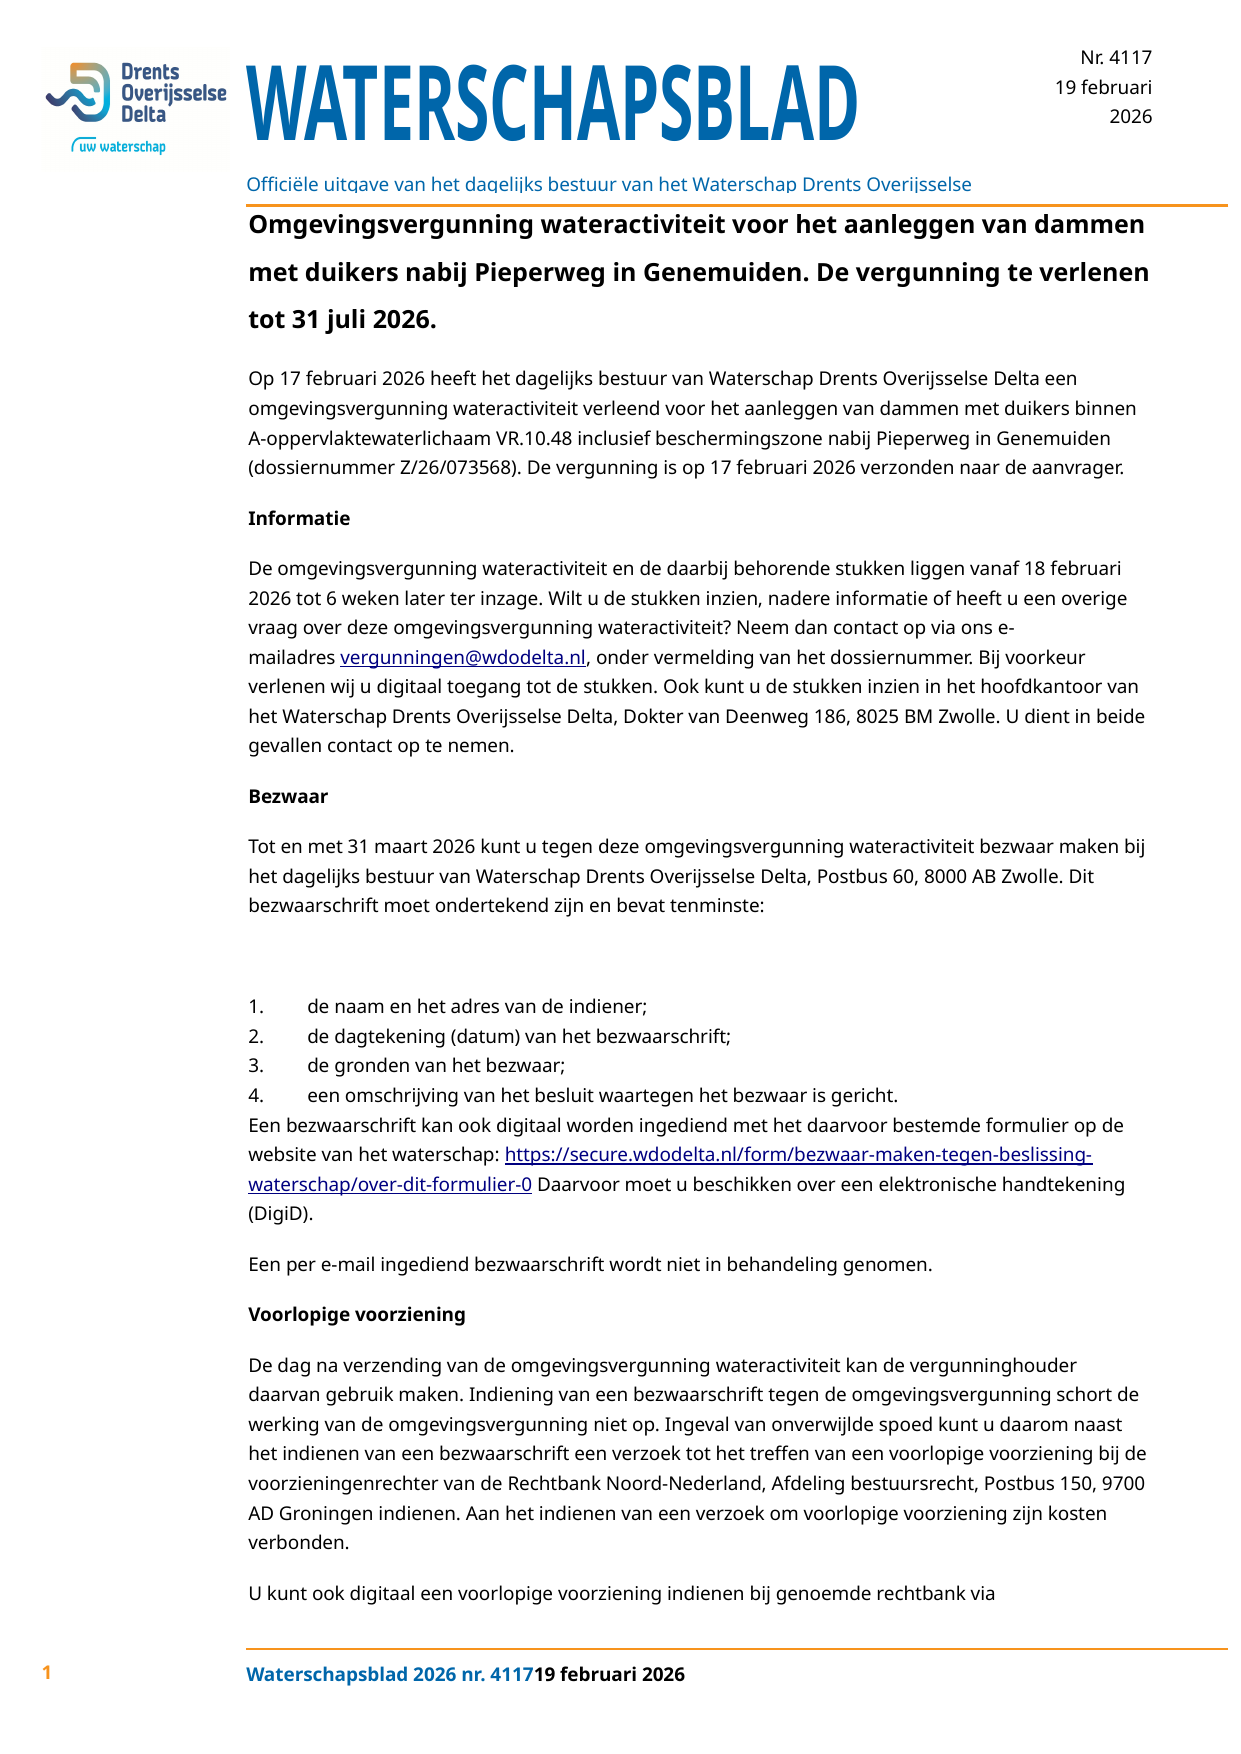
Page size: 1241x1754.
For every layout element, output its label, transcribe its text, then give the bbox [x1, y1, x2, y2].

text Voorlopige voorziening [248, 1301, 1152, 1327]
text Omgevingsvergunning wateractiviteit voor het aanleggen van dammen met duikers nabij Pieperweg in Genemuiden. De vergunning te verlenen tot 31 juli 2026. [248, 207, 1152, 336]
text Bezwaar [248, 783, 1152, 809]
text De omgevingsvergunning wateractiviteit en de daarbij behorende stukken liggen vanaf 18 februari 2026 tot 6 weken later ter inzage. Wilt u de stukken inzien, nadere informatie of heeft u een overige vraag over deze omgevingsvergunning wateractiviteit? Neem dan contact op via ons e-mailadres vergunningen@wdodelta.nl, onder vermelding van het dossiernummer. Bij voorkeur verlenen wij u digitaal toegang tot de stukken. Ook kunt u de stukken inzien in het hoofdkantoor van het Waterschap Drents Overijsselse Delta, Dokter van Deenweg 186, 8025 BM Zwolle. U dient in beide gevallen contact op te nemen. [248, 555, 1152, 758]
text Op 17 februari 2026 heeft het dagelijks bestuur van Waterschap Drents Overijsselse Delta een omgevingsvergunning wateractiviteit verleend voor het aanleggen van dammen met duikers binnen A-oppervlaktewaterlichaam VR.10.48 inclusief beschermingszone nabij Pieperweg in Genemuiden (dossiernummer Z/26/073568). De vergunning is op 17 februari 2026 verzonden naar de aanvrager. [248, 366, 1152, 480]
picture [41, 47, 231, 172]
text U kunt ook digitaal een voorlopige voorziening indienen bij genoemde rechtbank via [248, 1580, 1152, 1605]
text Een per e-mail ingediend bezwaarschrift wordt niet in behandeling genomen. [248, 1251, 1152, 1277]
text Tot en met 31 maart 2026 kunt u tegen deze omgevingsvergunning wateractiviteit bezwaar maken bij het dagelijks bestuur van Waterschap Drents Overijsselse Delta, Postbus 60, 8000 AB Zwolle. Dit bezwaarschrift moet ondertekend zijn en bevat tenminste: [248, 833, 1152, 918]
list de dagtekening (datum) van het bezwaarschrift; [248, 1023, 1152, 1049]
text De dag na verzending van de omgevingsvergunning wateractiviteit kan de vergunninghouder daarvan gebruik maken. Indiening van een bezwaarschrift tegen de omgevingsvergunning schort de werking van de omgevingsvergunning niet op. Ingeval van onverwijlde spoed kunt u daarom naast het indienen van een bezwaarschrift een verzoek tot het treffen van een voorlopige voorziening bij de voorzieningenrechter van de Rechtbank Noord-Nederland, Afdeling bestuursrecht, Postbus 150, 9700 AD Groningen indienen. Aan het indienen van een verzoek om voorlopige voorziening zijn kosten verbonden. [248, 1352, 1152, 1555]
list de naam en het adres van de indiener; [248, 993, 1152, 1019]
list een omschrijving van het besluit waartegen het bezwaar is gericht. [248, 1082, 1152, 1108]
text Informatie [248, 505, 1152, 530]
list de gronden van het bezwaar; [248, 1053, 1152, 1078]
text Een bezwaarschrift kan ook digitaal worden ingediend met het daarvoor bestemde formulier op de website van het waterschap: https://secure.wdodelta.nl/form/bezwaar-maken-tegen-beslissing-waterschap/over-dit-formulier-0 Daarvoor moet u beschikken over een elektronische handtekening (DigiD). [248, 1112, 1152, 1226]
